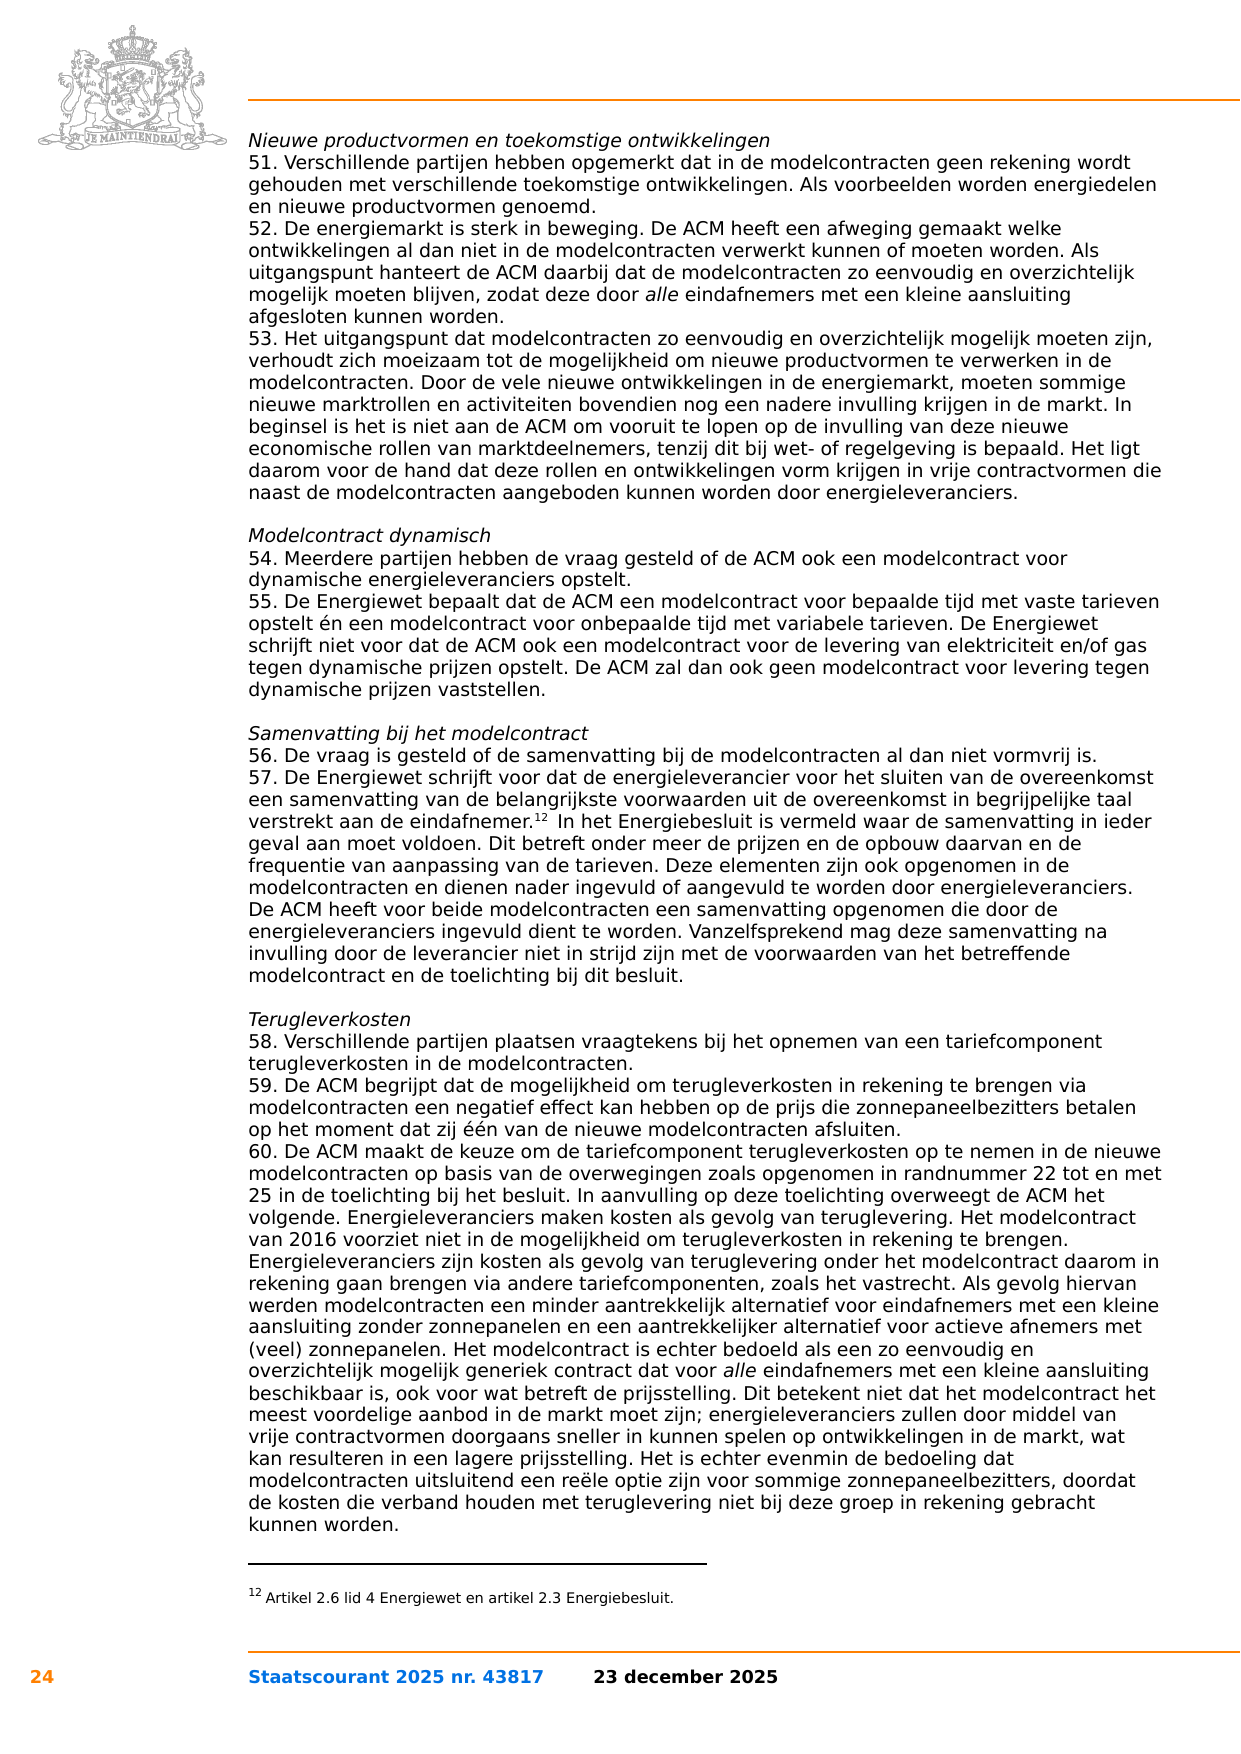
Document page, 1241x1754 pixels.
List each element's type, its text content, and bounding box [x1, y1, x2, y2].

text 55. De Energiewet bepaalt dat de ACM een modelcontract voor bepaalde tijd met vaste tarieven opstelt én een modelcontract voor onbepaalde tijd met variabele tarieven. De Energiewet schrijft niet voor dat de ACM ook een modelcontract voor de levering van elektriciteit en/of gas tegen dynamische prijzen opstelt. De ACM zal dan ook geen modelcontract voor levering tegen dynamische prijzen vaststellen. [248, 591, 1163, 701]
text 54. Meerdere partijen hebben de vraag gesteld of de ACM ook een modelcontract voor dynamische energieleveranciers opstelt. [248, 547, 1163, 591]
text 56. De vraag is gesteld of de samenvatting bij de modelcontracten al dan niet vormvrij is. [248, 745, 1163, 767]
text 53. Het uitgangspunt dat modelcontracten zo eenvoudig en overzichtelijk mogelijk moeten zijn, verhoudt zich moeizaam tot de mogelijkheid om nieuwe productvormen te verwerken in de modelcontracten. Door de vele nieuwe ontwikkelingen in de energiemarkt, moeten sommige nieuwe marktrollen en activiteiten bovendien nog een nadere invulling krijgen in de markt. In beginsel is het is niet aan de ACM om vooruit te lopen op de invulling van deze nieuwe economische rollen van marktdeelnemers, tenzij dit bij wet- of regelgeving is bepaald. Het ligt daarom voor de hand dat deze rollen en ontwikkelingen vorm krijgen in vrije contractvormen die naast de modelcontracten aangeboden kunnen worden door energieleveranciers. [248, 328, 1163, 503]
text 51. Verschillende partijen hebben opgemerkt dat in de modelcontracten geen rekening wordt gehouden met verschillende toekomstige ontwikkelingen. Als voorbeelden worden energiedelen en nieuwe productvormen genoemd. [248, 152, 1163, 218]
text 59. De ACM begrijpt dat de mogelijkheid om terugleverkosten in rekening te brengen via modelcontracten een negatief effect kan hebben op de prijs die zonnepaneelbezitters betalen op het moment dat zij één van de nieuwe modelcontracten afsluiten. [248, 1075, 1163, 1141]
picture [38, 25, 227, 150]
text Artikel 2.6 lid 4 Energiewet en artikel 2.3 Energiebesluit. [248, 1586, 1163, 1608]
subtitle Nieuwe productvormen en toekomstige ontwikkelingen [248, 130, 1163, 152]
text 52. De energiemarkt is sterk in beweging. De ACM heeft een afweging gemaakt welke ontwikkelingen al dan niet in de modelcontracten verwerkt kunnen of moeten worden. Als uitgangspunt hanteert de ACM daarbij dat de modelcontracten zo eenvoudig en overzichtelijk mogelijk moeten blijven, zodat deze door alle eindafnemers met een kleine aansluiting afgesloten kunnen worden. [248, 218, 1163, 328]
text 57. De Energiewet schrijft voor dat de energieleverancier voor het sluiten van de overeenkomst een samenvatting van de belangrijkste voorwaarden uit de overeenkomst in begrijpelijke taal verstrekt aan de eindafnemer. In het Energiebesluit is vermeld waar de samenvatting in ieder geval aan moet voldoen. Dit betreft onder meer de prijzen en de opbouw daarvan en de frequentie van aanpassing van de tarieven. Deze elementen zijn ook opgenomen in de modelcontracten en dienen nader ingevuld of aangevuld te worden door energieleveranciers. De ACM heeft voor beide modelcontracten een samenvatting opgenomen die door de energieleveranciers ingevuld dient te worden. Vanzelfsprekend mag deze samenvatting na invulling door de leverancier niet in strijd zijn met de voorwaarden van het betreffende modelcontract en de toelichting bij dit besluit. [248, 767, 1163, 987]
subtitle Modelcontract dynamisch [248, 525, 1163, 547]
subtitle Terugleverkosten [248, 1009, 1163, 1031]
text 58. Verschillende partijen plaatsen vraagtekens bij het opnemen van een tariefcomponent terugleverkosten in de modelcontracten. [248, 1031, 1163, 1075]
text 60. De ACM maakt de keuze om de tariefcomponent terugleverkosten op te nemen in de nieuwe modelcontracten op basis van de overwegingen zoals opgenomen in randnummer 22 tot en met 25 in de toelichting bij het besluit. In aanvulling op deze toelichting overweegt de ACM het volgende. Energieleveranciers maken kosten als gevolg van teruglevering. Het modelcontract van 2016 voorziet niet in de mogelijkheid om terugleverkosten in rekening te brengen. Energieleveranciers zijn kosten als gevolg van teruglevering onder het modelcontract daarom in rekening gaan brengen via andere tariefcomponenten, zoals het vastrecht. Als gevolg hiervan werden modelcontracten een minder aantrekkelijk alternatief voor eindafnemers met een kleine aansluiting zonder zonnepanelen en een aantrekkelijker alternatief voor actieve afnemers met (veel) zonnepanelen. Het modelcontract is echter bedoeld als een zo eenvoudig en overzichtelijk mogelijk generiek contract dat voor alle eindafnemers met een kleine aansluiting beschikbaar is, ook voor wat betreft de prijsstelling. Dit betekent niet dat het modelcontract het meest voordelige aanbod in de markt moet zijn; energieleveranciers zullen door middel van vrije contractvormen doorgaans sneller in kunnen spelen op ontwikkelingen in de markt, wat kan resulteren in een lagere prijsstelling. Het is echter evenmin de bedoeling dat modelcontracten uitsluitend een reële optie zijn voor sommige zonnepaneelbezitters, doordat de kosten die verband houden met teruglevering niet bij deze groep in rekening gebracht kunnen worden. [248, 1141, 1163, 1536]
subtitle Samenvatting bij het modelcontract [248, 723, 1163, 745]
